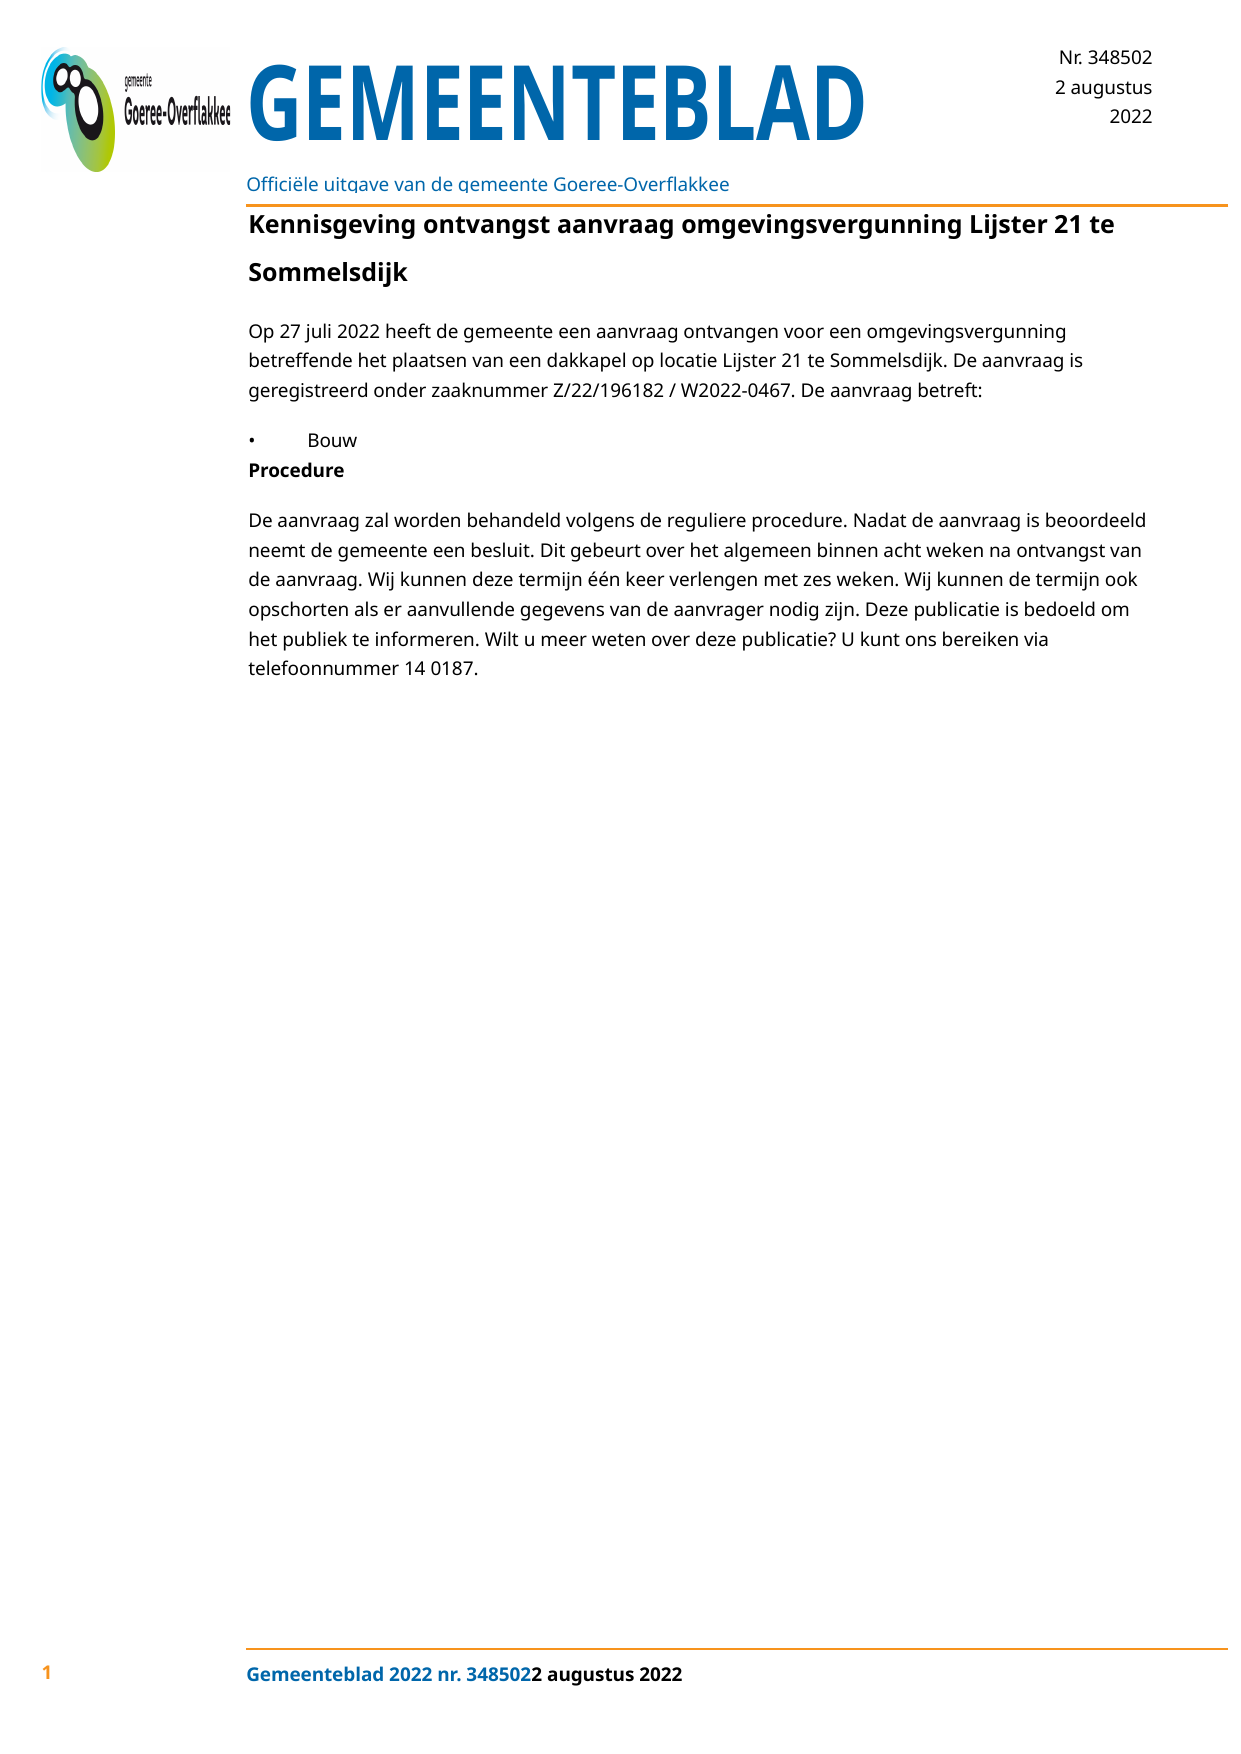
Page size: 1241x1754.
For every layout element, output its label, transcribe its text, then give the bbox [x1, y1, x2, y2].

text Procedure [248, 457, 1152, 483]
text De aanvraag zal worden behandeld volgens de reguliere procedure. Nadat de aanvraag is beoordeeld neemt de gemeente een besluit. Dit gebeurt over het algemeen binnen acht weken na ontvangst van de aanvraag. Wij kunnen deze termijn één keer verlengen met zes weken. Wij kunnen de termijn ook opschorten als er aanvullende gegevens van de aanvrager nodig zijn. Deze publicatie is bedoeld om het publiek te informeren. Wilt u meer weten over deze publicatie? U kunt ons bereiken via telefoonnummer 14 0187. [248, 507, 1152, 681]
list Bouw [248, 427, 1152, 453]
text Op 27 juli 2022 heeft de gemeente een aanvraag ontvangen voor een omgevingsvergunning betreffende het plaatsen van een dakkapel op locatie Lijster 21 te Sommelsdijk. De aanvraag is geregistreerd onder zaaknummer Z/22/196182 / W2022-0467. De aanvraag betreft: [248, 318, 1152, 403]
text Kennisgeving ontvangst aanvraag omgevingsvergunning Lijster 21 te Sommelsdijk [248, 207, 1152, 288]
picture [41, 47, 231, 172]
